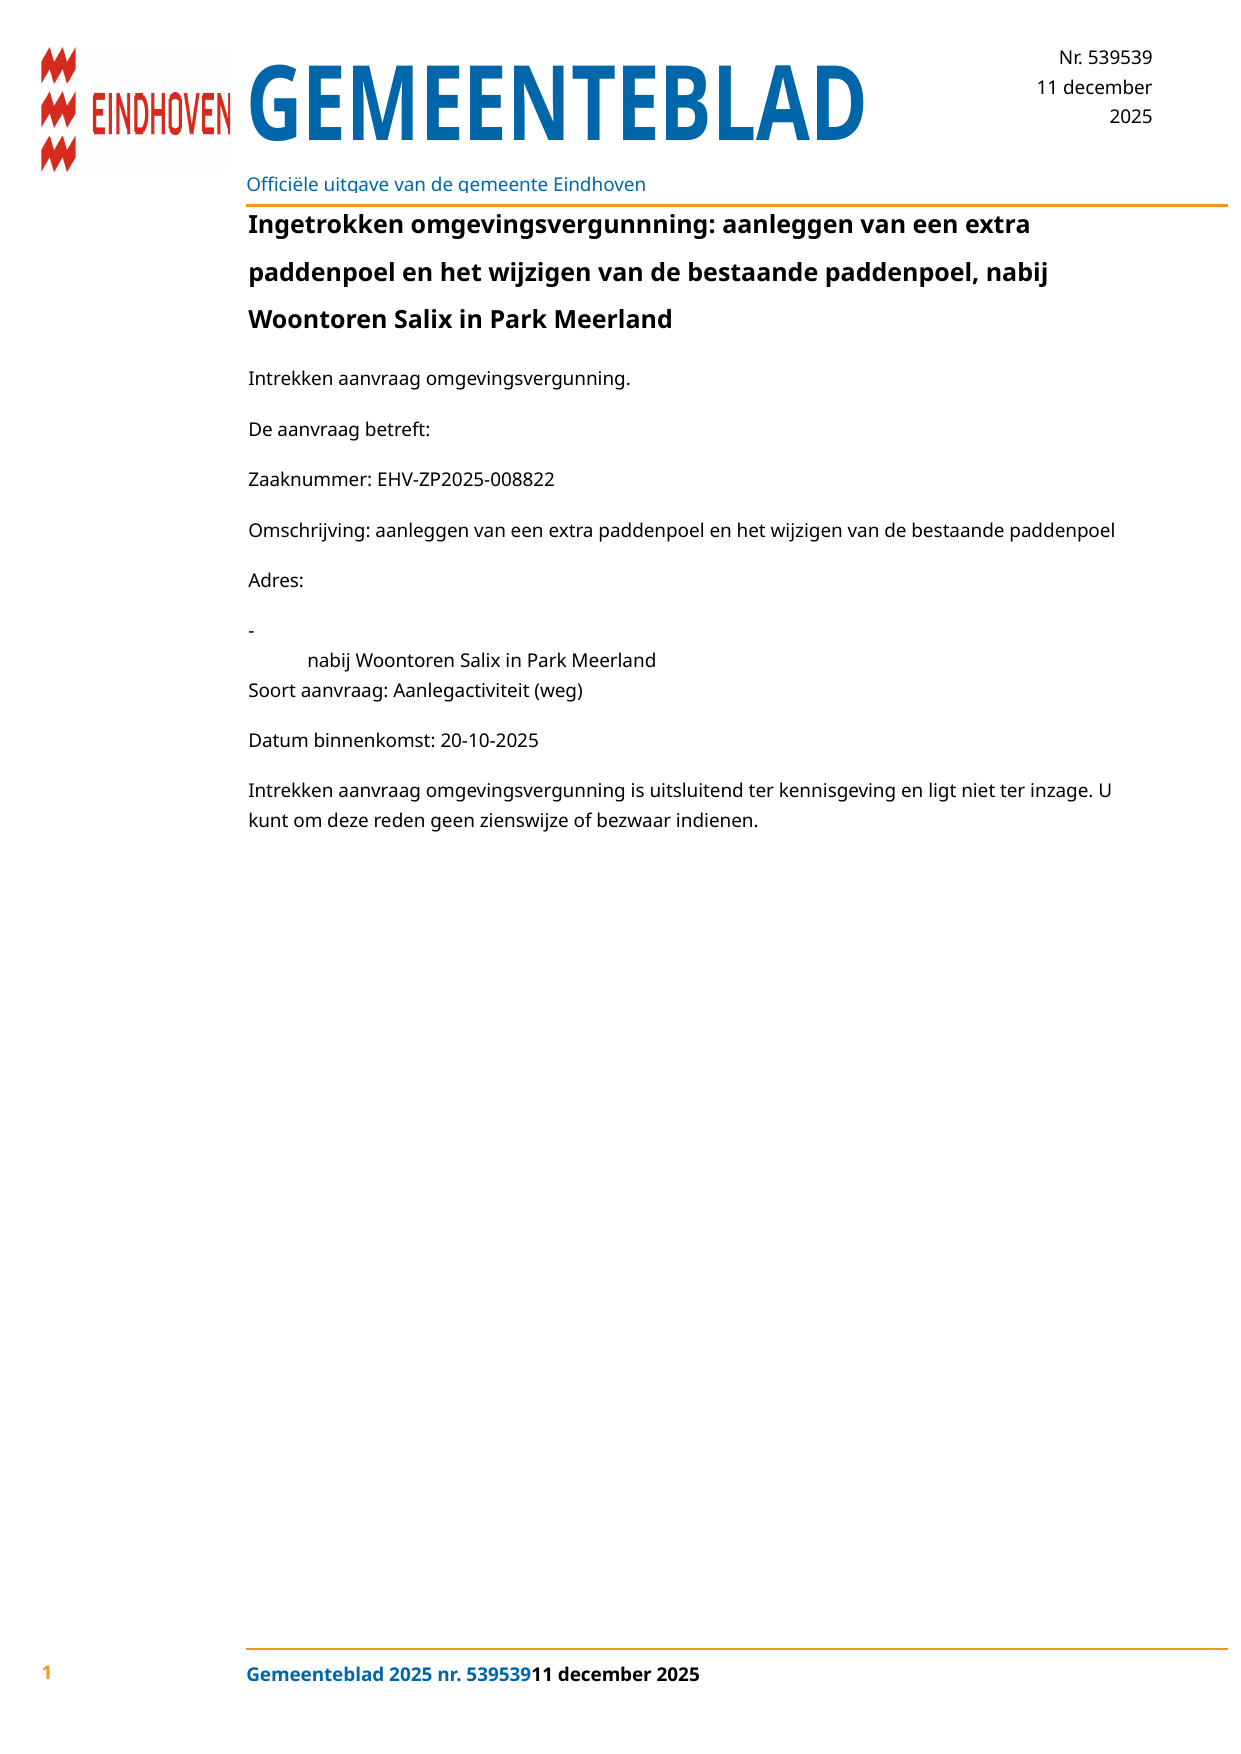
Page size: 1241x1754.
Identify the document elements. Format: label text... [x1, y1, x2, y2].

list nabij Woontoren Salix in Park Meerland [248, 647, 1152, 673]
text Adres: [248, 567, 1152, 593]
text Datum binnenkomst: 20-10-2025 [248, 727, 1152, 753]
text Ingetrokken omgevingsvergunnning: aanleggen van een extra paddenpoel en het wijzigen van de bestaande paddenpoel, nabij Woontoren Salix in Park Meerland [248, 207, 1152, 336]
text Soort aanvraag: Aanlegactiviteit (weg) [248, 677, 1152, 702]
text Intrekken aanvraag omgevingsvergunning. [248, 366, 1152, 391]
text Omschrijving: aanleggen van een extra paddenpoel en het wijzigen van de bestaande paddenpoel [248, 517, 1152, 542]
text Zaaknummer: EHV-ZP2025-008822 [248, 466, 1152, 492]
picture [41, 47, 231, 172]
text De aanvraag betreft: [248, 416, 1152, 442]
text Intrekken aanvraag omgevingsvergunning is uitsluitend ter kennisgeving en ligt niet ter inzage. U kunt om deze reden geen zienswijze of bezwaar indienen. [248, 778, 1152, 833]
